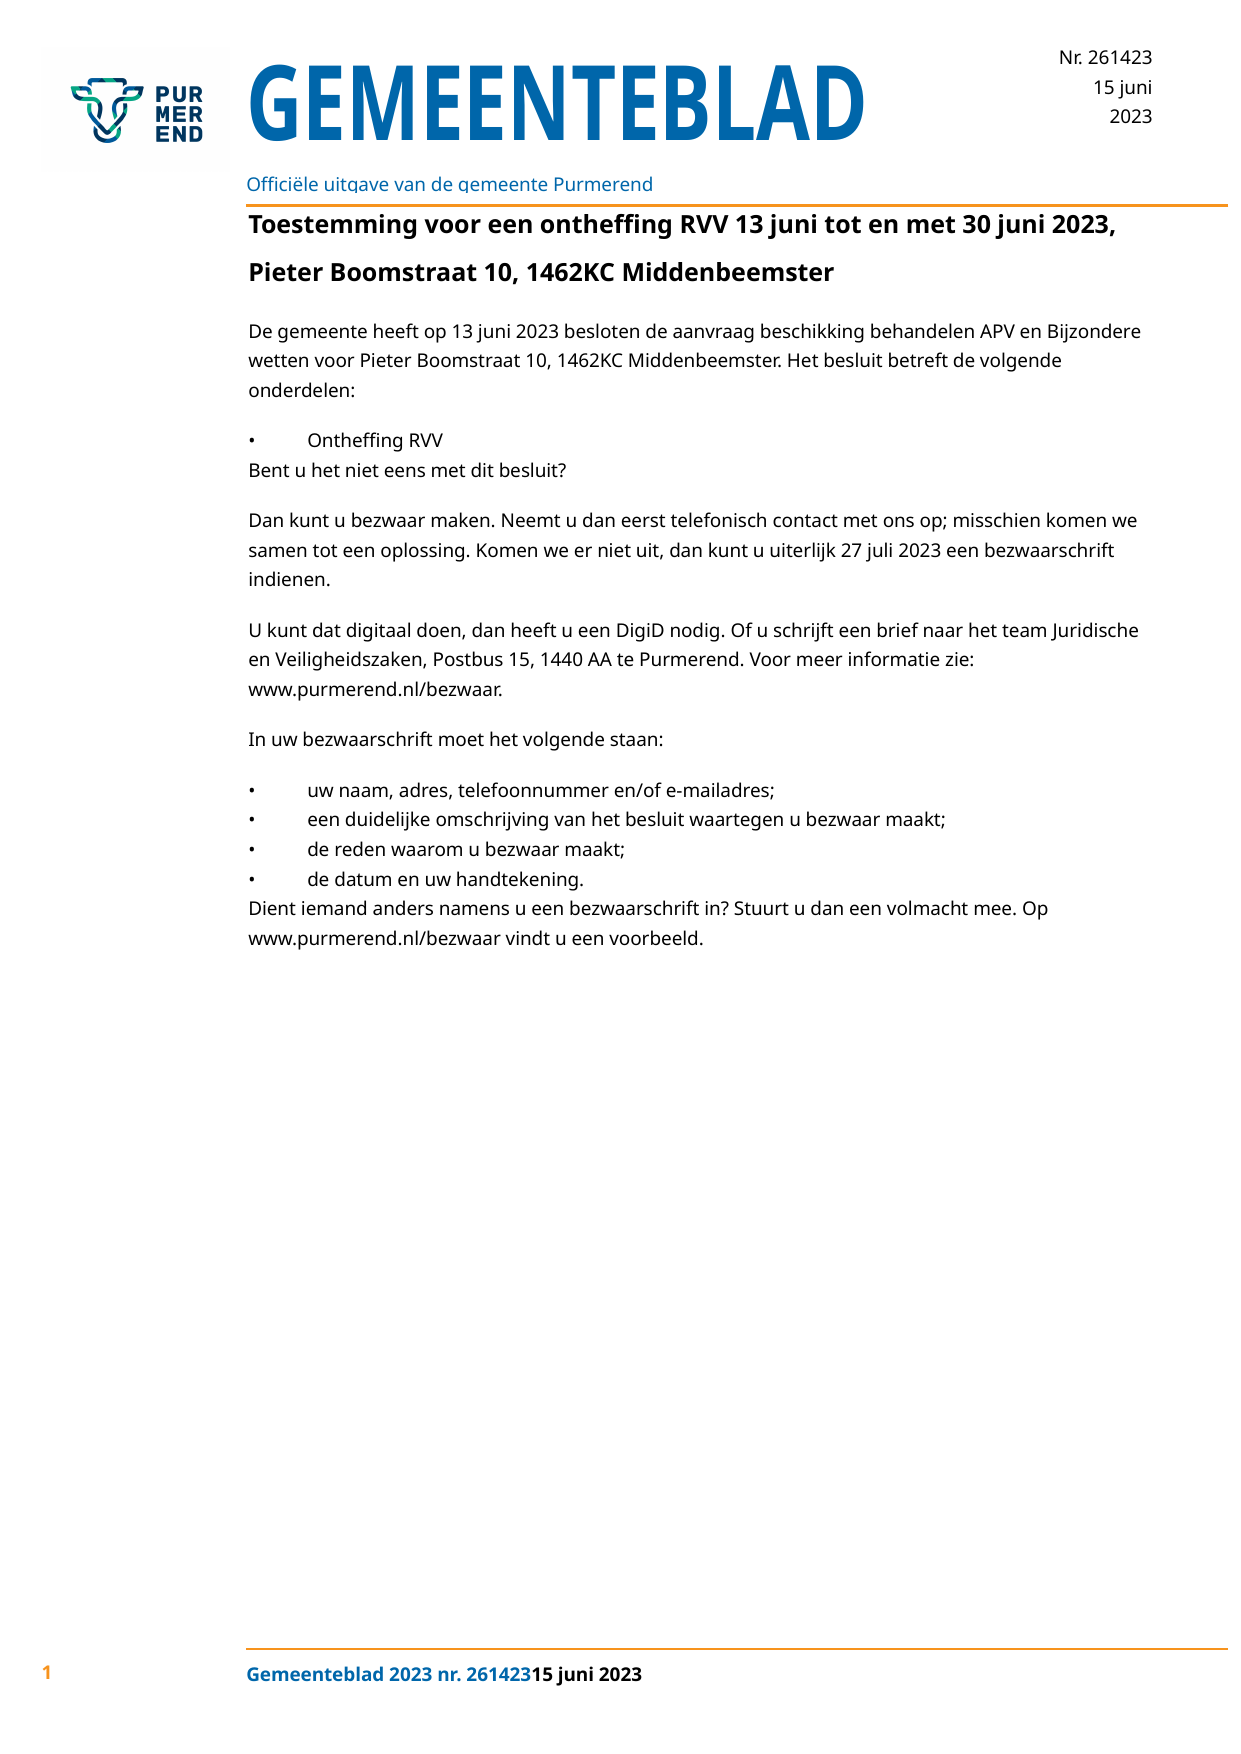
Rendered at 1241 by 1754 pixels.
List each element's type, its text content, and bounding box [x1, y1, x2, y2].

list een duidelijke omschrijving van het besluit waartegen u bezwaar maakt; [248, 807, 1152, 832]
text Toestemming voor een ontheffing RVV 13 juni tot en met 30 juni 2023, Pieter Boomstraat 10, 1462KC Middenbeemster [248, 207, 1152, 288]
text Dan kunt u bezwaar maken. Neemt u dan eerst telefonisch contact met ons op; misschien komen we samen tot een oplossing. Komen we er niet uit, dan kunt u uiterlijk 27 juli 2023 een bezwaarschrift indienen. [248, 507, 1152, 592]
text Dient iemand anders namens u een bezwaarschrift in? Stuurt u dan een volmacht mee. Op www.purmerend.nl/bezwaar vindt u een voorbeeld. [248, 895, 1152, 951]
text In uw bezwaarschrift moet het volgende staan: [248, 727, 1152, 752]
text Bent u het niet eens met dit besluit? [248, 457, 1152, 483]
list uw naam, adres, telefoonnummer en/of e-mailadres; [248, 777, 1152, 803]
picture [41, 47, 231, 172]
text De gemeente heeft op 13 juni 2023 besloten de aanvraag beschikking behandelen APV en Bijzondere wetten voor Pieter Boomstraat 10, 1462KC Middenbeemster. Het besluit betreft de volgende onderdelen: [248, 318, 1152, 403]
text U kunt dat digitaal doen, dan heeft u een DigiD nodig. Of u schrijft een brief naar het team Juridische en Veiligheidszaken, Postbus 15, 1440 AA te Purmerend. Voor meer informatie zie: www.purmerend.nl/bezwaar. [248, 617, 1152, 702]
list de datum en uw handtekening. [248, 866, 1152, 892]
list de reden waarom u bezwaar maakt; [248, 836, 1152, 862]
list Ontheffing RVV [248, 427, 1152, 453]
